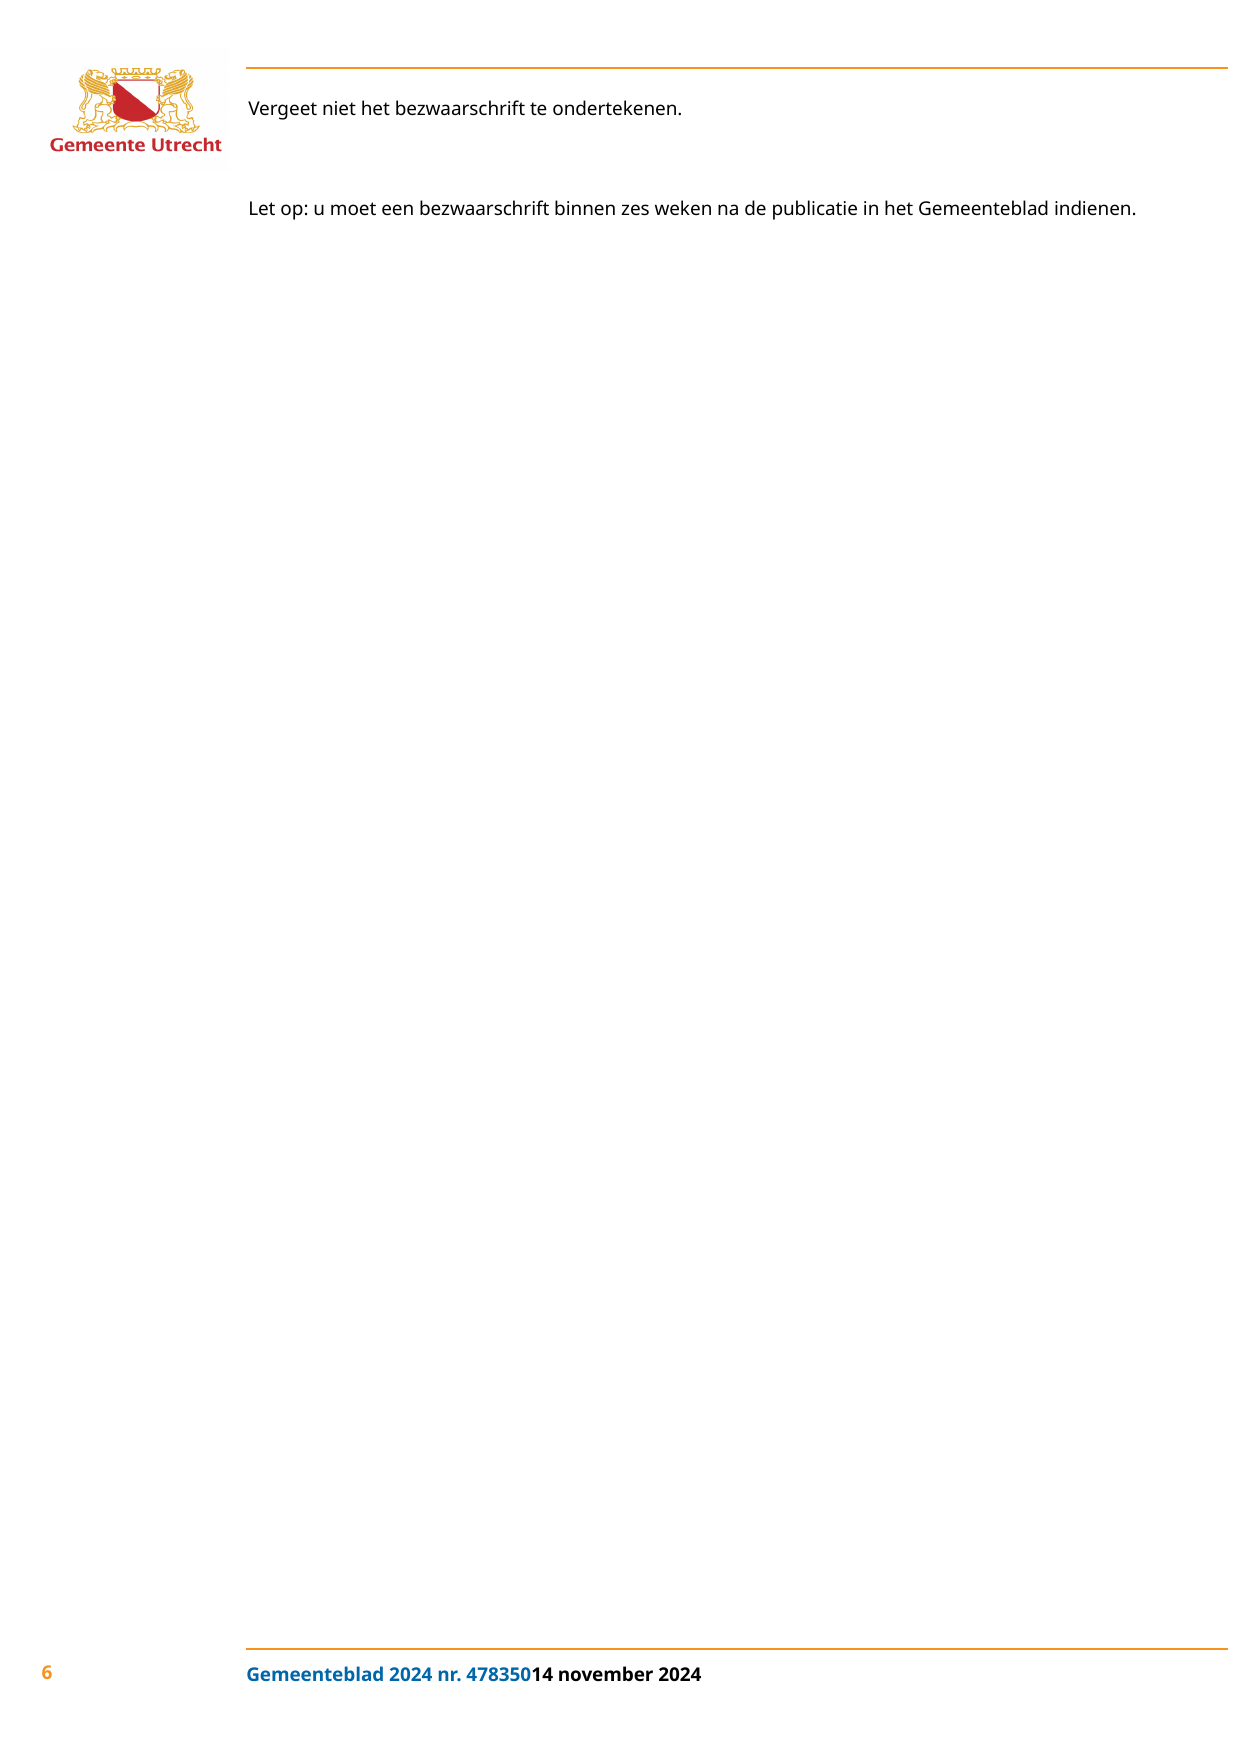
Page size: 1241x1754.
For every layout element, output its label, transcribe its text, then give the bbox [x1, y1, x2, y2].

picture [41, 47, 231, 172]
text Vergeet niet het bezwaarschrift te ondertekenen. [248, 95, 1152, 121]
text Let op: u moet een bezwaarschrift binnen zes weken na de publicatie in het Gemeenteblad indienen. [248, 196, 1152, 221]
